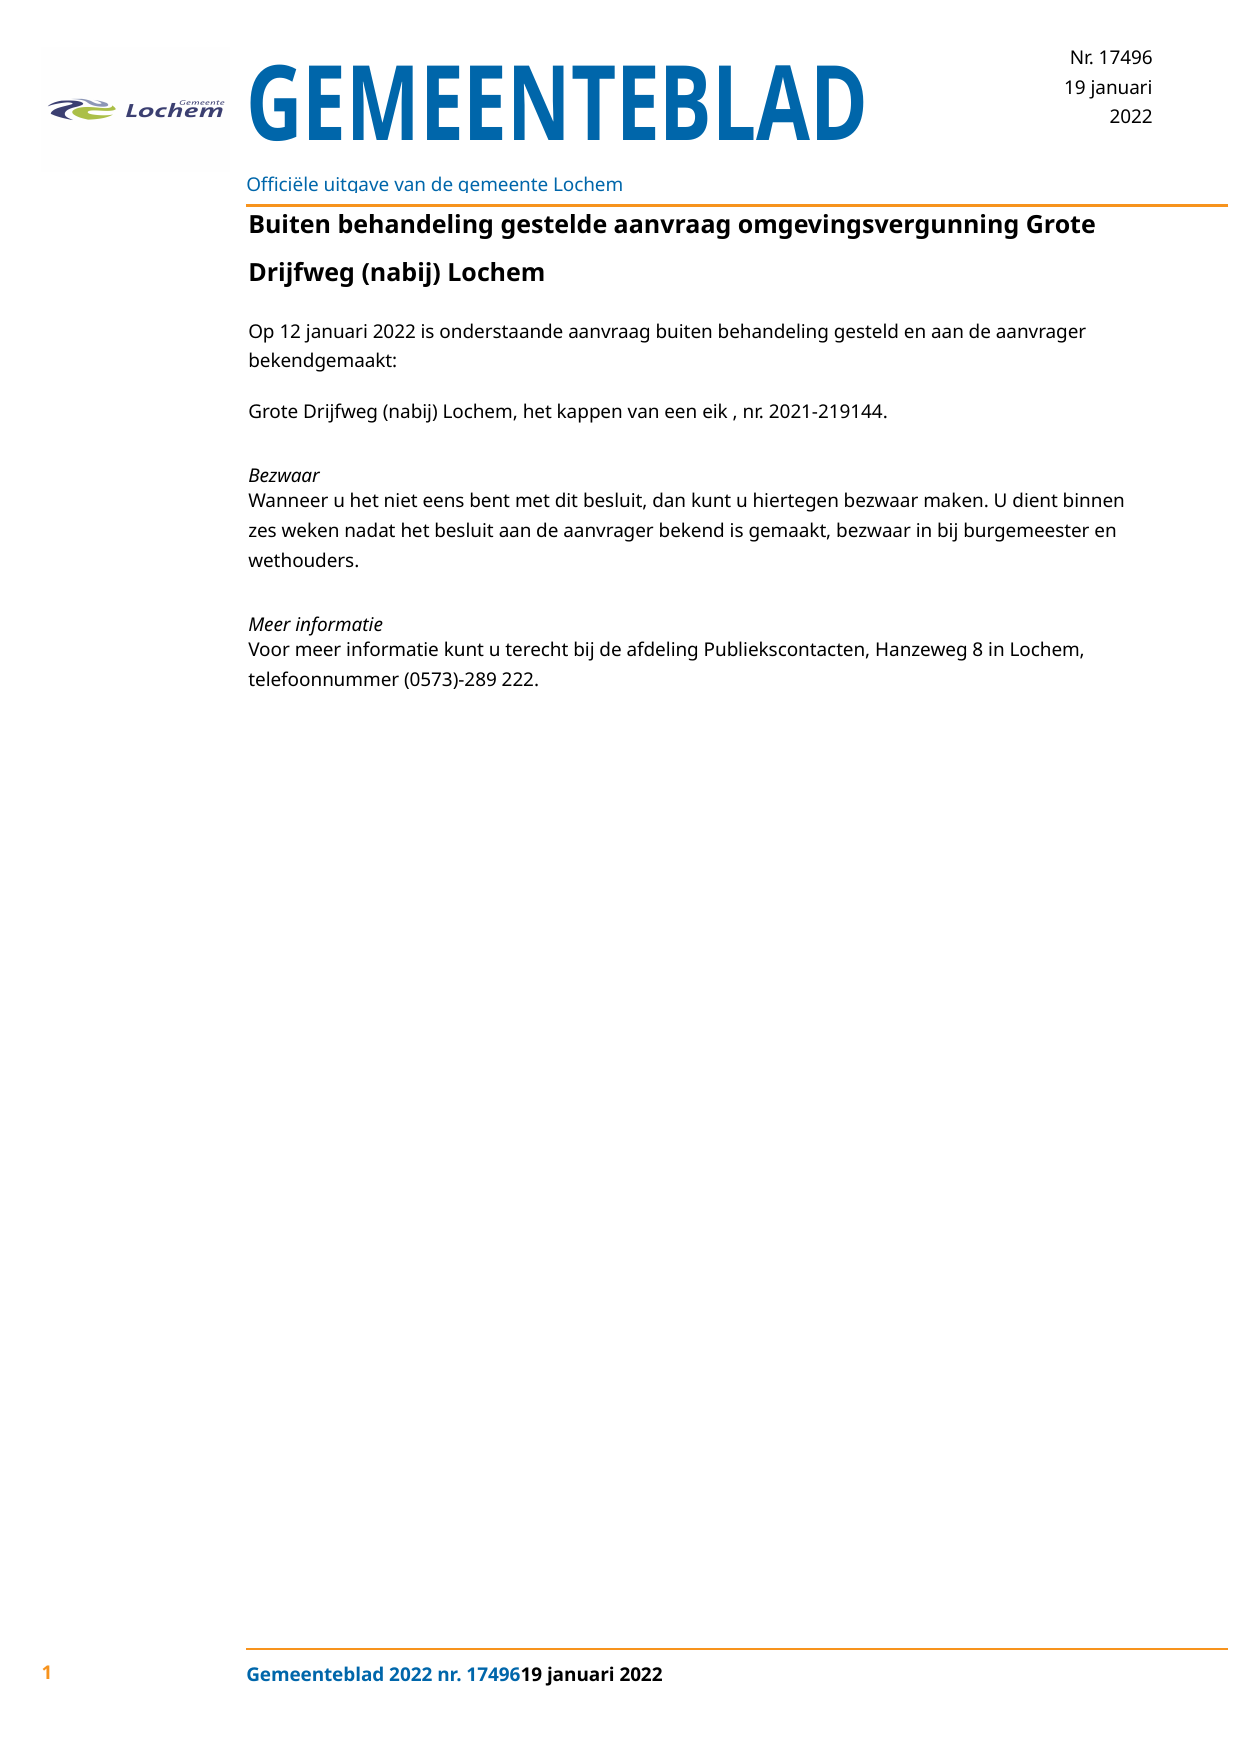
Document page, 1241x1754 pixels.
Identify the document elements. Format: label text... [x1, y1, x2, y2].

text Op 12 januari 2022 is onderstaande aanvraag buiten behandeling gesteld en aan de aanvrager bekendgemaakt: [248, 318, 1152, 373]
text Bezwaar [248, 462, 1152, 488]
picture [41, 47, 231, 172]
text Wanneer u het niet eens bent met dit besluit, dan kunt u hiertegen bezwaar maken. U dient binnen zes weken nadat het besluit aan de aanvrager bekend is gemaakt, bezwaar in bij burgemeester en wethouders. [248, 488, 1152, 572]
text Meer informatie [248, 611, 1152, 636]
text Buiten behandeling gestelde aanvraag omgevingsvergunning Grote Drijfweg (nabij) Lochem [248, 207, 1152, 288]
text Voor meer informatie kunt u terecht bij de afdeling Publiekscontacten, Hanzeweg 8 in Lochem, telefoonnummer (0573)-289 222. [248, 636, 1152, 692]
text Grote Drijfweg (nabij) Lochem, het kappen van een eik , nr. 2021-219144. [248, 398, 1152, 424]
